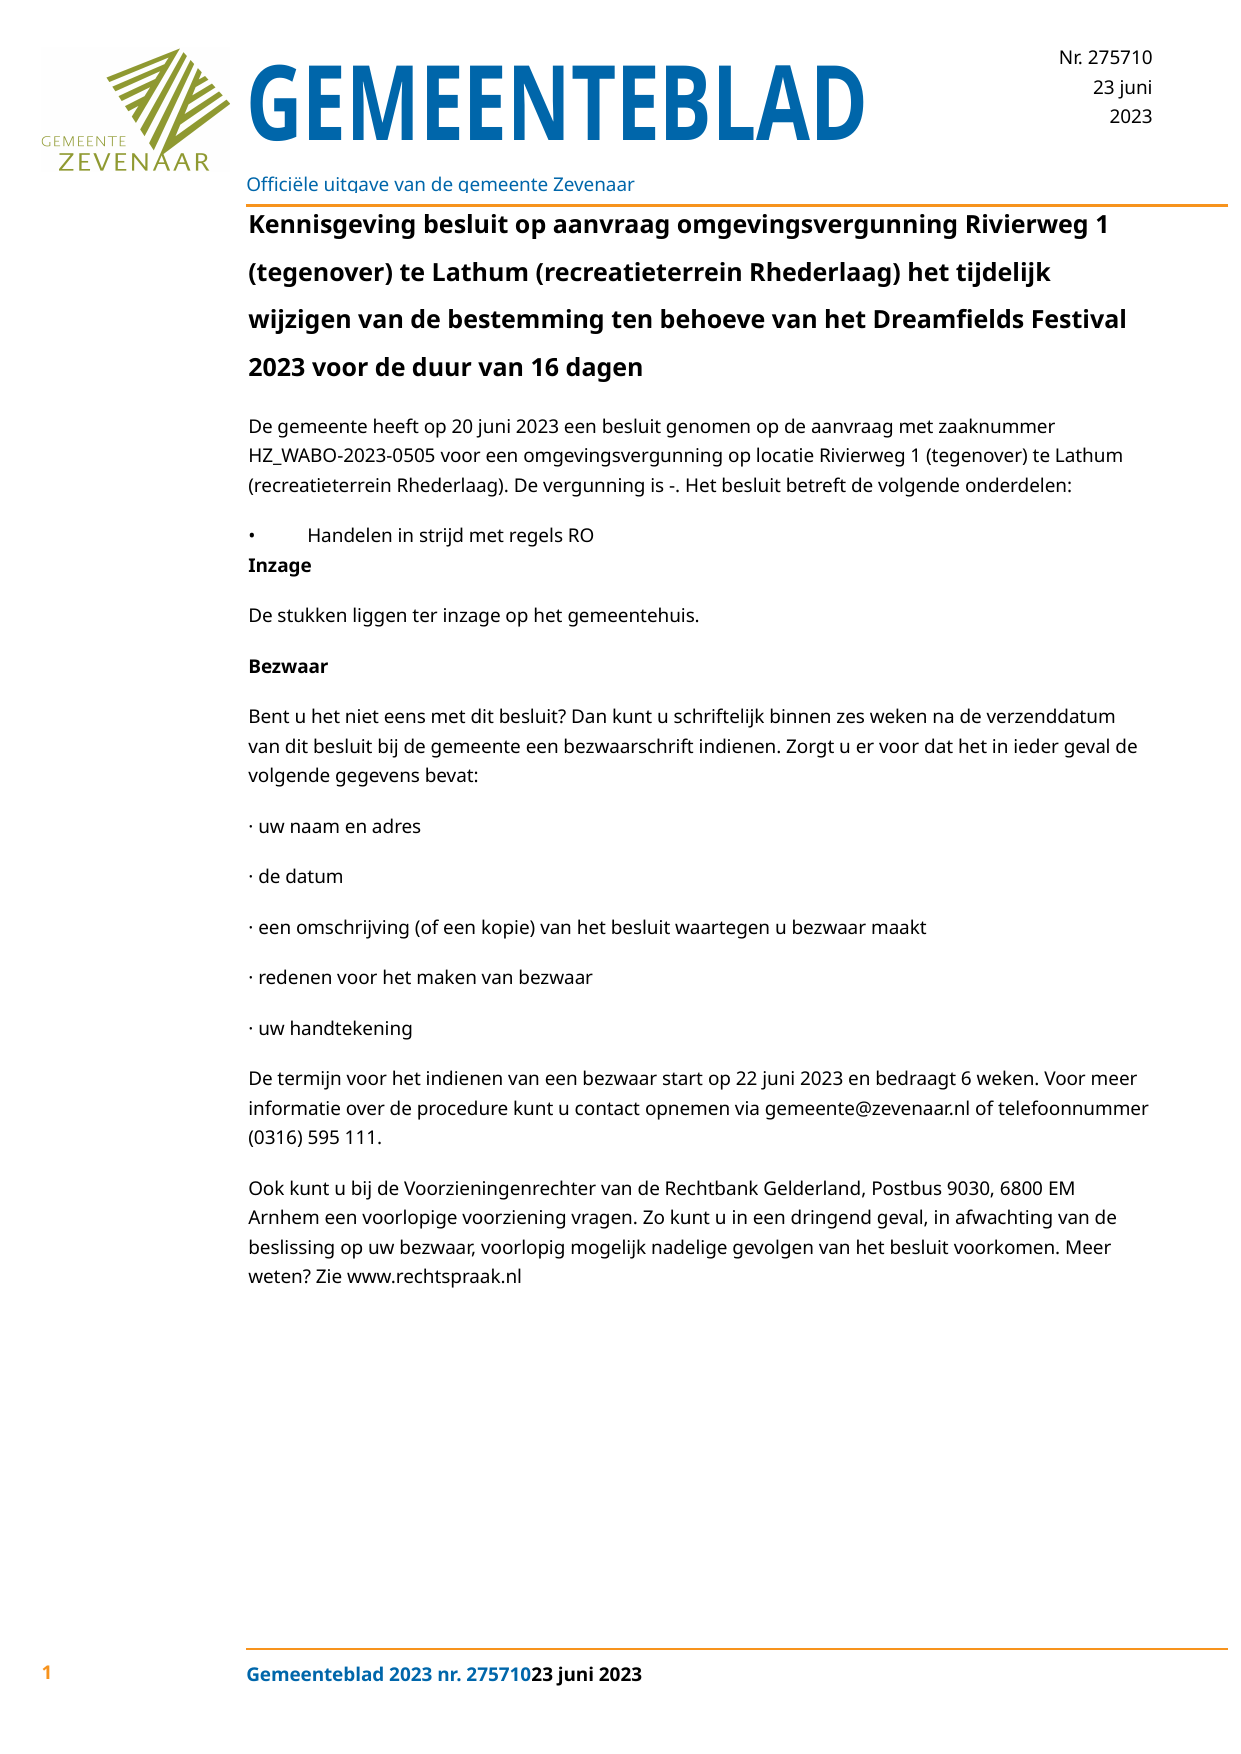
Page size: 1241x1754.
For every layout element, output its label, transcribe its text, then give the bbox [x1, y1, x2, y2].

text · uw handtekening [248, 1015, 1152, 1041]
text · een omschrijving (of een kopie) van het besluit waartegen u bezwaar maakt [248, 914, 1152, 940]
text De gemeente heeft op 20 juni 2023 een besluit genomen op de aanvraag met zaaknummer HZ_WABO-2023-0505 voor een omgevingsvergunning op locatie Rivierweg 1 (tegenover) te Lathum (recreatieterrein Rhederlaag). De vergunning is -. Het besluit betreft de volgende onderdelen: [248, 413, 1152, 498]
text Bezwaar [248, 653, 1152, 679]
text · redenen voor het maken van bezwaar [248, 964, 1152, 990]
picture [41, 47, 231, 172]
text Ook kunt u bij de Voorzieningenrechter van de Rechtbank Gelderland, Postbus 9030, 6800 EM Arnhem een voorlopige voorziening vragen. Zo kunt u in een dringend geval, in afwachting van de beslissing op uw bezwaar, voorlopig mogelijk nadelige gevolgen van het besluit voorkomen. Meer weten? Zie www.rechtspraak.nl [248, 1175, 1152, 1289]
text · uw naam en adres [248, 813, 1152, 839]
text · de datum [248, 863, 1152, 889]
text Kennisgeving besluit op aanvraag omgevingsvergunning Rivierweg 1 (tegenover) te Lathum (recreatieterrein Rhederlaag) het tijdelijk wijzigen van de bestemming ten behoeve van het Dreamfields Festival 2023 voor de duur van 16 dagen [248, 207, 1152, 384]
text Bent u het niet eens met dit besluit? Dan kunt u schriftelijk binnen zes weken na de verzenddatum van dit besluit bij de gemeente een bezwaarschrift indienen. Zorgt u er voor dat het in ieder geval de volgende gegevens bevat: [248, 703, 1152, 788]
text De stukken liggen ter inzage op het gemeentehuis. [248, 603, 1152, 628]
list Handelen in strijd met regels RO [248, 523, 1152, 548]
text Inzage [248, 552, 1152, 578]
text De termijn voor het indienen van een bezwaar start op 22 juni 2023 en bedraagt 6 weken. Voor meer informatie over de procedure kunt u contact opnemen via gemeente@zevenaar.nl of telefoonnummer (0316) 595 111. [248, 1065, 1152, 1150]
